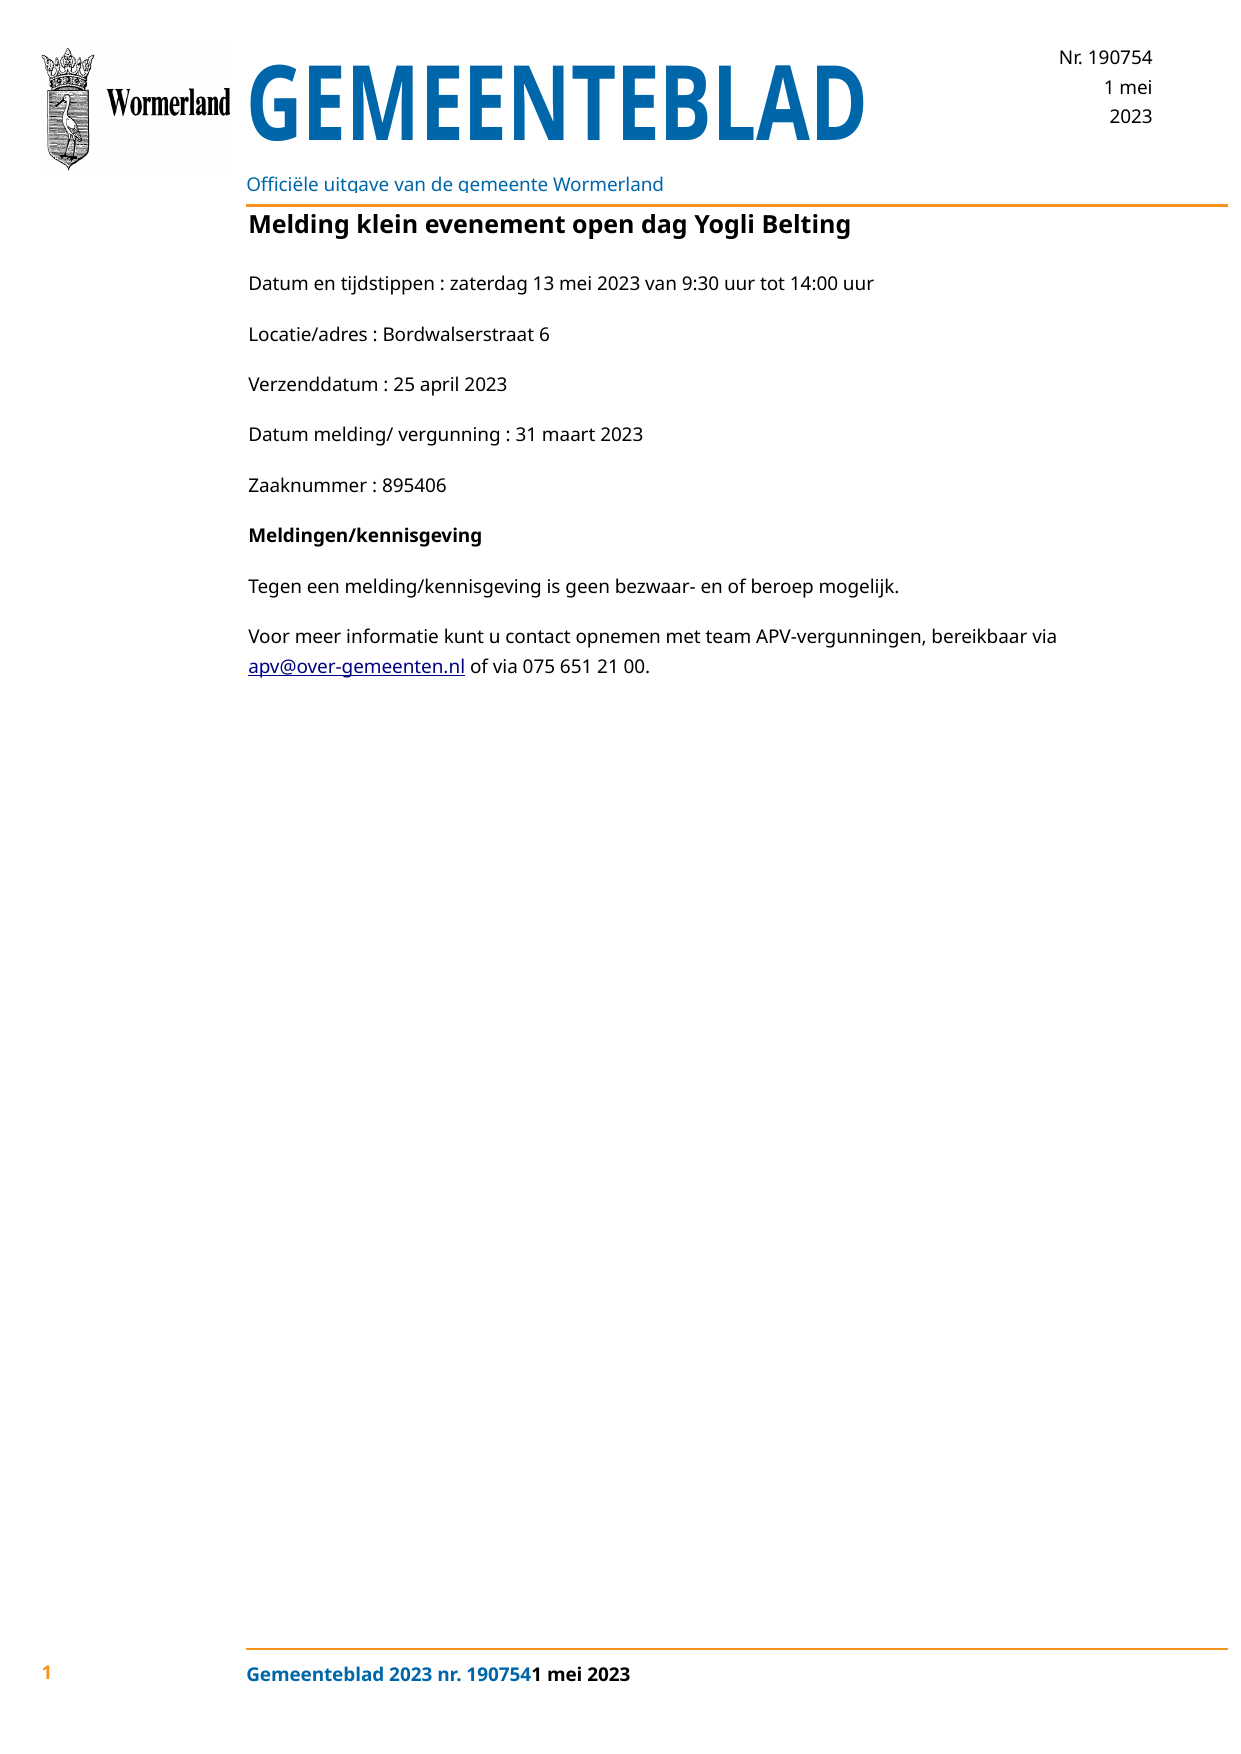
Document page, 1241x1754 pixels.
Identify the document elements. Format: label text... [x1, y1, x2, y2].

text Datum melding/ vergunning : 31 maart 2023 [248, 422, 1152, 447]
text Tegen een melding/kennisgeving is geen bezwaar- en of beroep mogelijk. [248, 573, 1152, 598]
text Zaaknummer : 895406 [248, 472, 1152, 498]
text Voor meer informatie kunt u contact opnemen met team APV-vergunningen, bereikbaar via apv@over-gemeenten.nl of via 075 651 21 00. [248, 623, 1152, 678]
picture [41, 47, 231, 172]
text Locatie/adres : Bordwalserstraat 6 [248, 321, 1152, 346]
text Verzenddatum : 25 april 2023 [248, 371, 1152, 397]
text Datum en tijdstippen : zaterdag 13 mei 2023 van 9:30 uur tot 14:00 uur [248, 270, 1152, 296]
text Melding klein evenement open dag Yogli Belting [248, 207, 1152, 241]
text Meldingen/kennisgeving [248, 522, 1152, 548]
